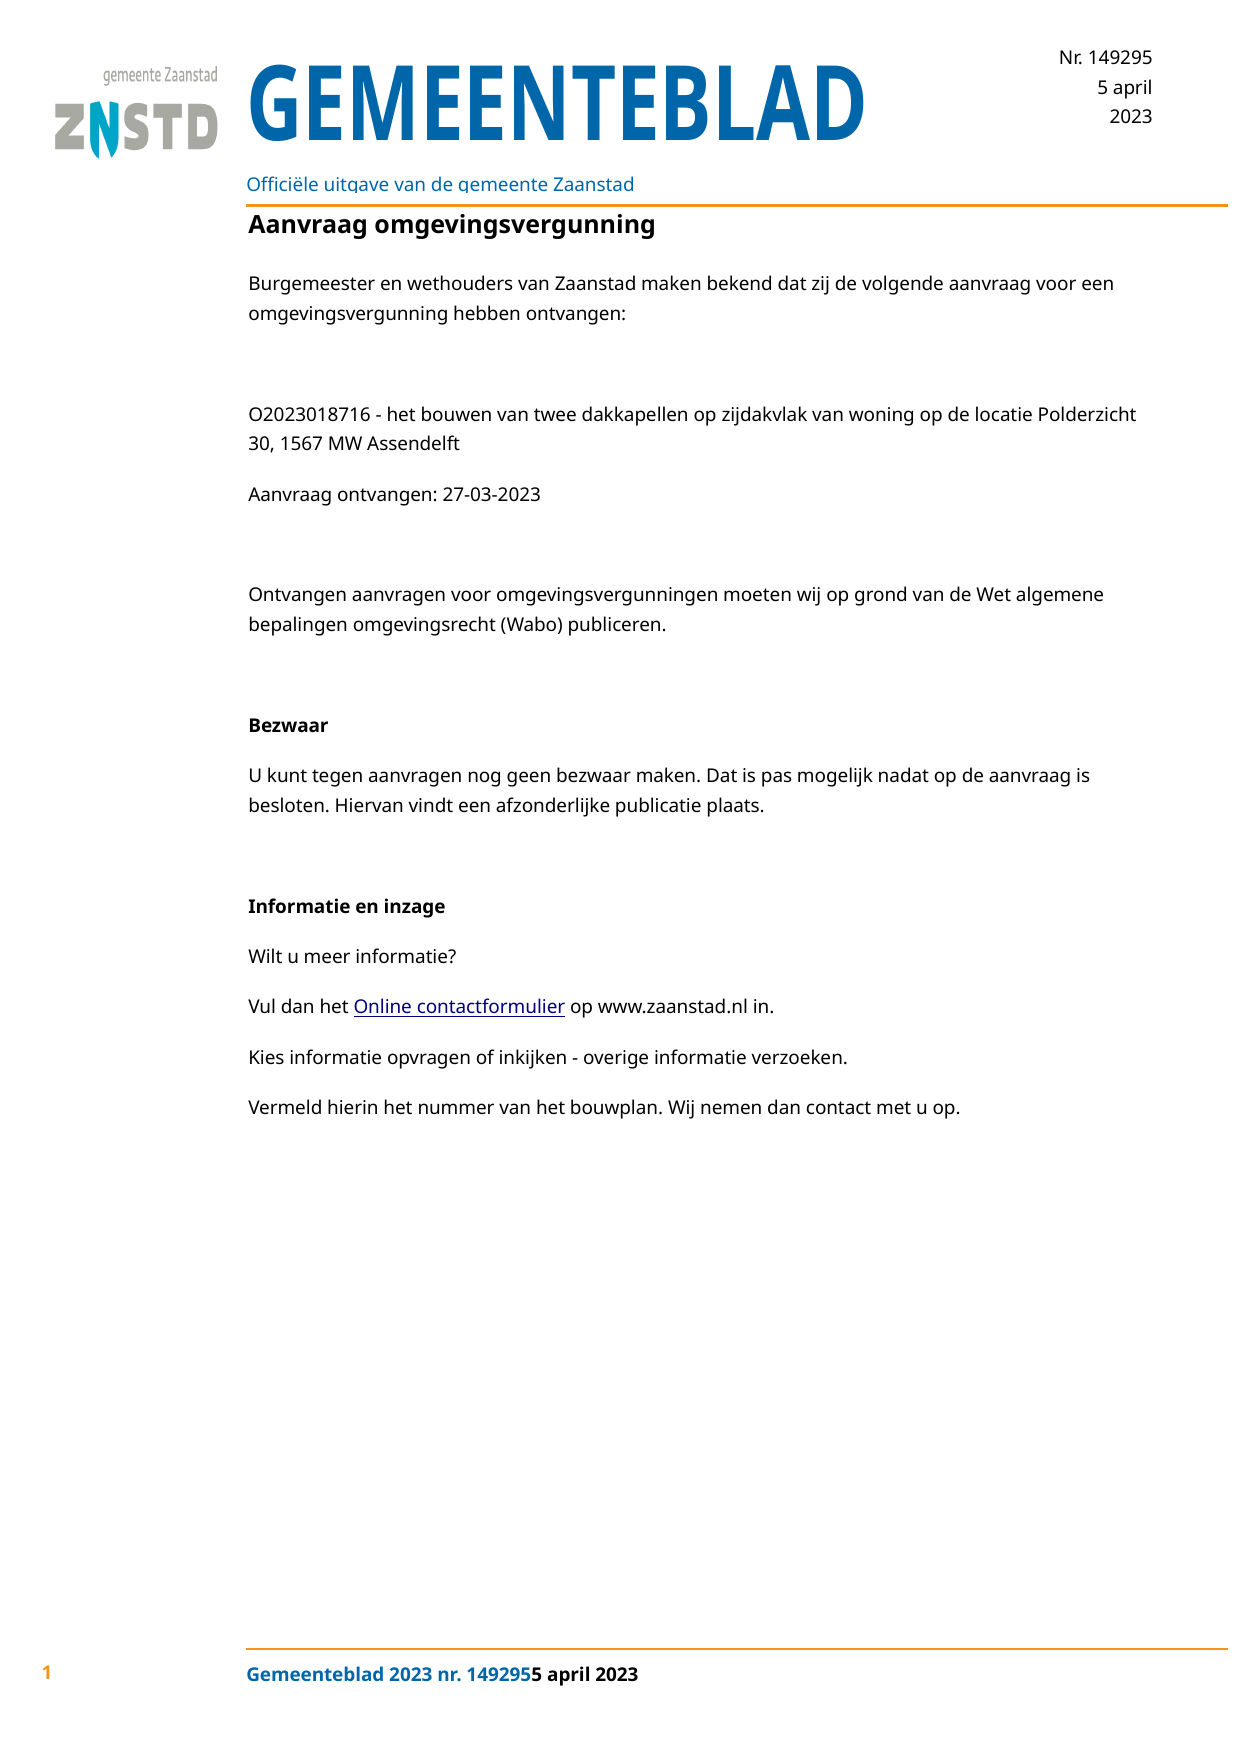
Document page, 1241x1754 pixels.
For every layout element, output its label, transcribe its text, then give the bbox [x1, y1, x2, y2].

text Aanvraag omgevingsvergunning [248, 207, 1152, 241]
text O2023018716 - het bouwen van twee dakkapellen op zijdakvlak van woning op de locatie Polderzicht 30, 1567 MW Assendelft [248, 401, 1152, 456]
text Ontvangen aanvragen voor omgevingsvergunningen moeten wij op grond van de Wet algemene bepalingen omgevingsrecht (Wabo) publiceren. [248, 582, 1152, 637]
picture [41, 47, 231, 172]
text U kunt tegen aanvragen nog geen bezwaar maken. Dat is pas mogelijk nadat op de aanvraag is besloten. Hiervan vindt een afzonderlijke publicatie plaats. [248, 762, 1152, 818]
text Wilt u meer informatie? [248, 943, 1152, 969]
text Vul dan het Online contactformulier op www.zaanstad.nl in. [248, 994, 1152, 1019]
text Aanvraag ontvangen: 27-03-2023 [248, 481, 1152, 506]
text Burgemeester en wethouders van Zaanstad maken bekend dat zij de volgende aanvraag voor een omgevingsvergunning hebben ontvangen: [248, 270, 1152, 326]
text Bezwaar [248, 712, 1152, 738]
text Vermeld hierin het nummer van het bouwplan. Wij nemen dan contact met u op. [248, 1094, 1152, 1120]
text Informatie en inzage [248, 893, 1152, 918]
text Kies informatie opvragen of inkijken - overige informatie verzoeken. [248, 1044, 1152, 1070]
